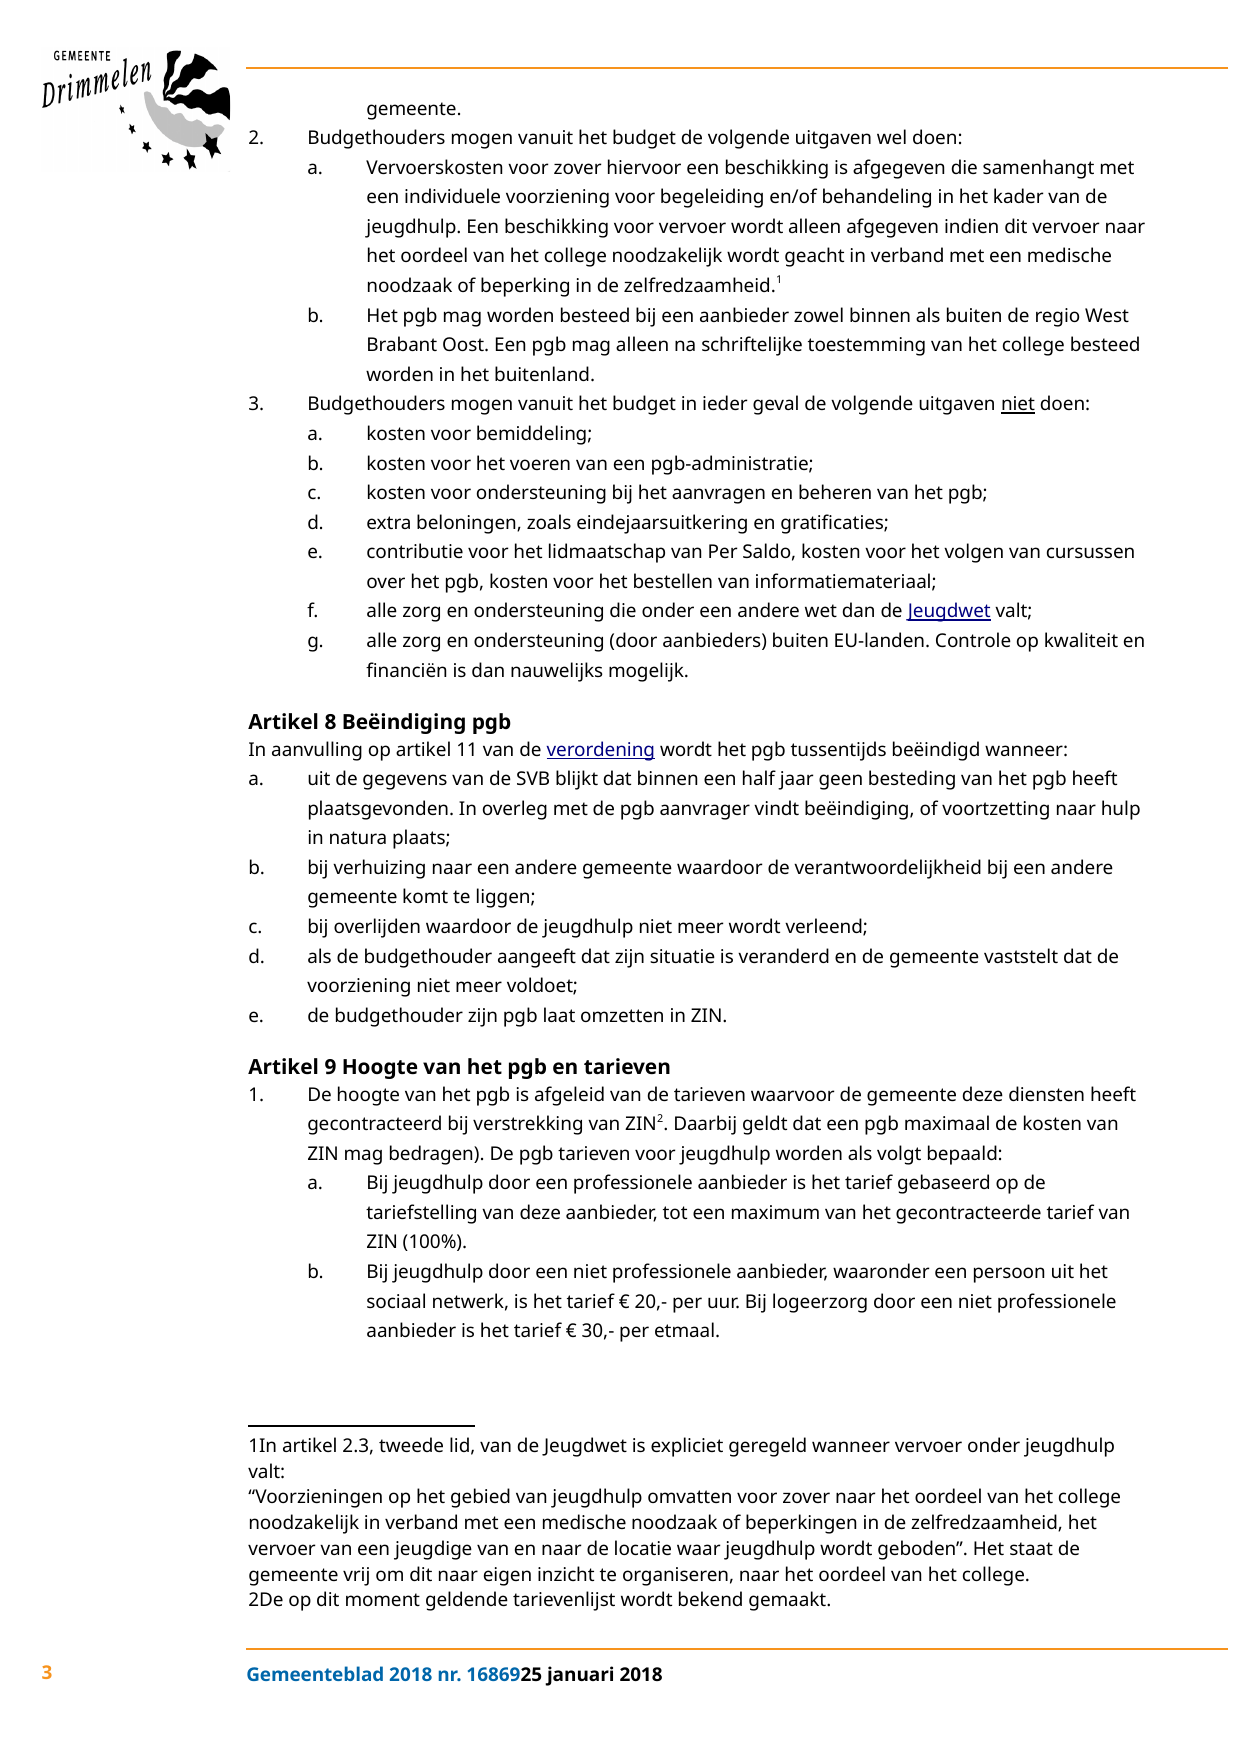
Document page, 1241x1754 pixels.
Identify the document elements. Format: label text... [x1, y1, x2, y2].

text Artikel 8 Beëindiging pgb [248, 707, 1152, 736]
list bij overlijden waardoor de jeugdhulp niet meer wordt verleend; [248, 913, 1152, 939]
list Vervoerskosten voor zover hiervoor een beschikking is afgegeven die samenhangt met een individuele voorziening voor begeleiding en/of behandeling in het kader van de jeugdhulp. Een beschikking voor vervoer wordt alleen afgegeven indien dit vervoer naar het oordeel van het college noodzakelijk wordt geacht in verband met een medische noodzaak of beperking in de zelfredzaamheid. [307, 154, 1152, 298]
list als de budgethouder aangeeft dat zijn situatie is veranderd en de gemeente vaststelt dat de voorziening niet meer voldoet; [248, 943, 1152, 998]
text Artikel 9 Hoogte van het pgb en tarieven [248, 1052, 1152, 1081]
list alle zorg en ondersteuning die onder een andere wet dan de Jeugdwet valt; [307, 598, 1152, 623]
list Budgethouders mogen vanuit het budget in ieder geval de volgende uitgaven niet doen: [248, 391, 1152, 416]
list de budgethouder zijn pgb laat omzetten in ZIN. [248, 1002, 1152, 1028]
list contributie voor het lidmaatschap van Per Saldo, kosten voor het volgen van cursussen over het pgb, kosten voor het bestellen van informatiemateriaal; [307, 538, 1152, 594]
list Bij jeugdhulp door een professionele aanbieder is het tarief gebaseerd op de tariefstelling van deze aanbieder, tot een maximum van het gecontracteerde tarief van ZIN (100%). [307, 1169, 1152, 1254]
list Budgethouders mogen vanuit het budget de volgende uitgaven wel doen: [248, 124, 1152, 150]
text In aanvulling op artikel 11 van de verordening wordt het pgb tussentijds beëindigd wanneer: [248, 736, 1152, 761]
list kosten voor het voeren van een pgb-administratie; [307, 450, 1152, 476]
list kosten voor ondersteuning bij het aanvragen en beheren van het pgb; [307, 479, 1152, 505]
list “Voorzieningen op het gebied van jeugdhulp omvatten voor zover naar het oordeel van het college noodzakelijk in verband met een medische noodzaak of beperkingen in de zelfredzaamheid, het vervoer van een jeugdige van en naar de locatie waar jeugdhulp wordt geboden”. Het staat de gemeente vrij om dit naar eigen inzicht te organiseren, naar het oordeel van het college. [248, 1483, 1152, 1586]
list extra beloningen, zoals eindejaarsuitkering en gratificaties; [307, 509, 1152, 535]
list In artikel 2.3, tweede lid, van de Jeugdwet is expliciet geregeld wanneer vervoer onder jeugdhulp valt: [248, 1432, 1152, 1483]
list Bij jeugdhulp door een niet professionele aanbieder, waaronder een persoon uit het sociaal netwerk, is het tarief € 20,- per uur. Bij logeerzorg door een niet professionele aanbieder is het tarief € 30,- per etmaal. [307, 1258, 1152, 1343]
list Het pgb mag worden besteed bij een aanbieder zowel binnen als buiten de regio West Brabant Oost. Een pgb mag alleen na schriftelijke toestemming van het college besteed worden in het buitenland. [307, 302, 1152, 387]
list De hoogte van het pgb is afgeleid van de tarieven waarvoor de gemeente deze diensten heeft gecontracteerd bij verstrekking van ZIN. Daarbij geldt dat een pgb maximaal de kosten van ZIN mag bedragen). De pgb tarieven voor jeugdhulp worden als volgt bepaald: [248, 1081, 1152, 1166]
list gemeente. [307, 95, 1152, 121]
picture [41, 47, 231, 172]
list uit de gegevens van de SVB blijkt dat binnen een half jaar geen besteding van het pgb heeft plaatsgevonden. In overleg met de pgb aanvrager vindt beëindiging, of voortzetting naar hulp in natura plaats; [248, 765, 1152, 850]
list kosten voor bemiddeling; [307, 420, 1152, 446]
list bij verhuizing naar een andere gemeente waardoor de verantwoordelijkheid bij een andere gemeente komt te liggen; [248, 854, 1152, 909]
list De op dit moment geldende tarievenlijst wordt bekend gemaakt. [248, 1586, 1152, 1612]
list alle zorg en ondersteuning (door aanbieders) buiten EU-landen. Controle op kwaliteit en financiën is dan nauwelijks mogelijk. [307, 627, 1152, 683]
